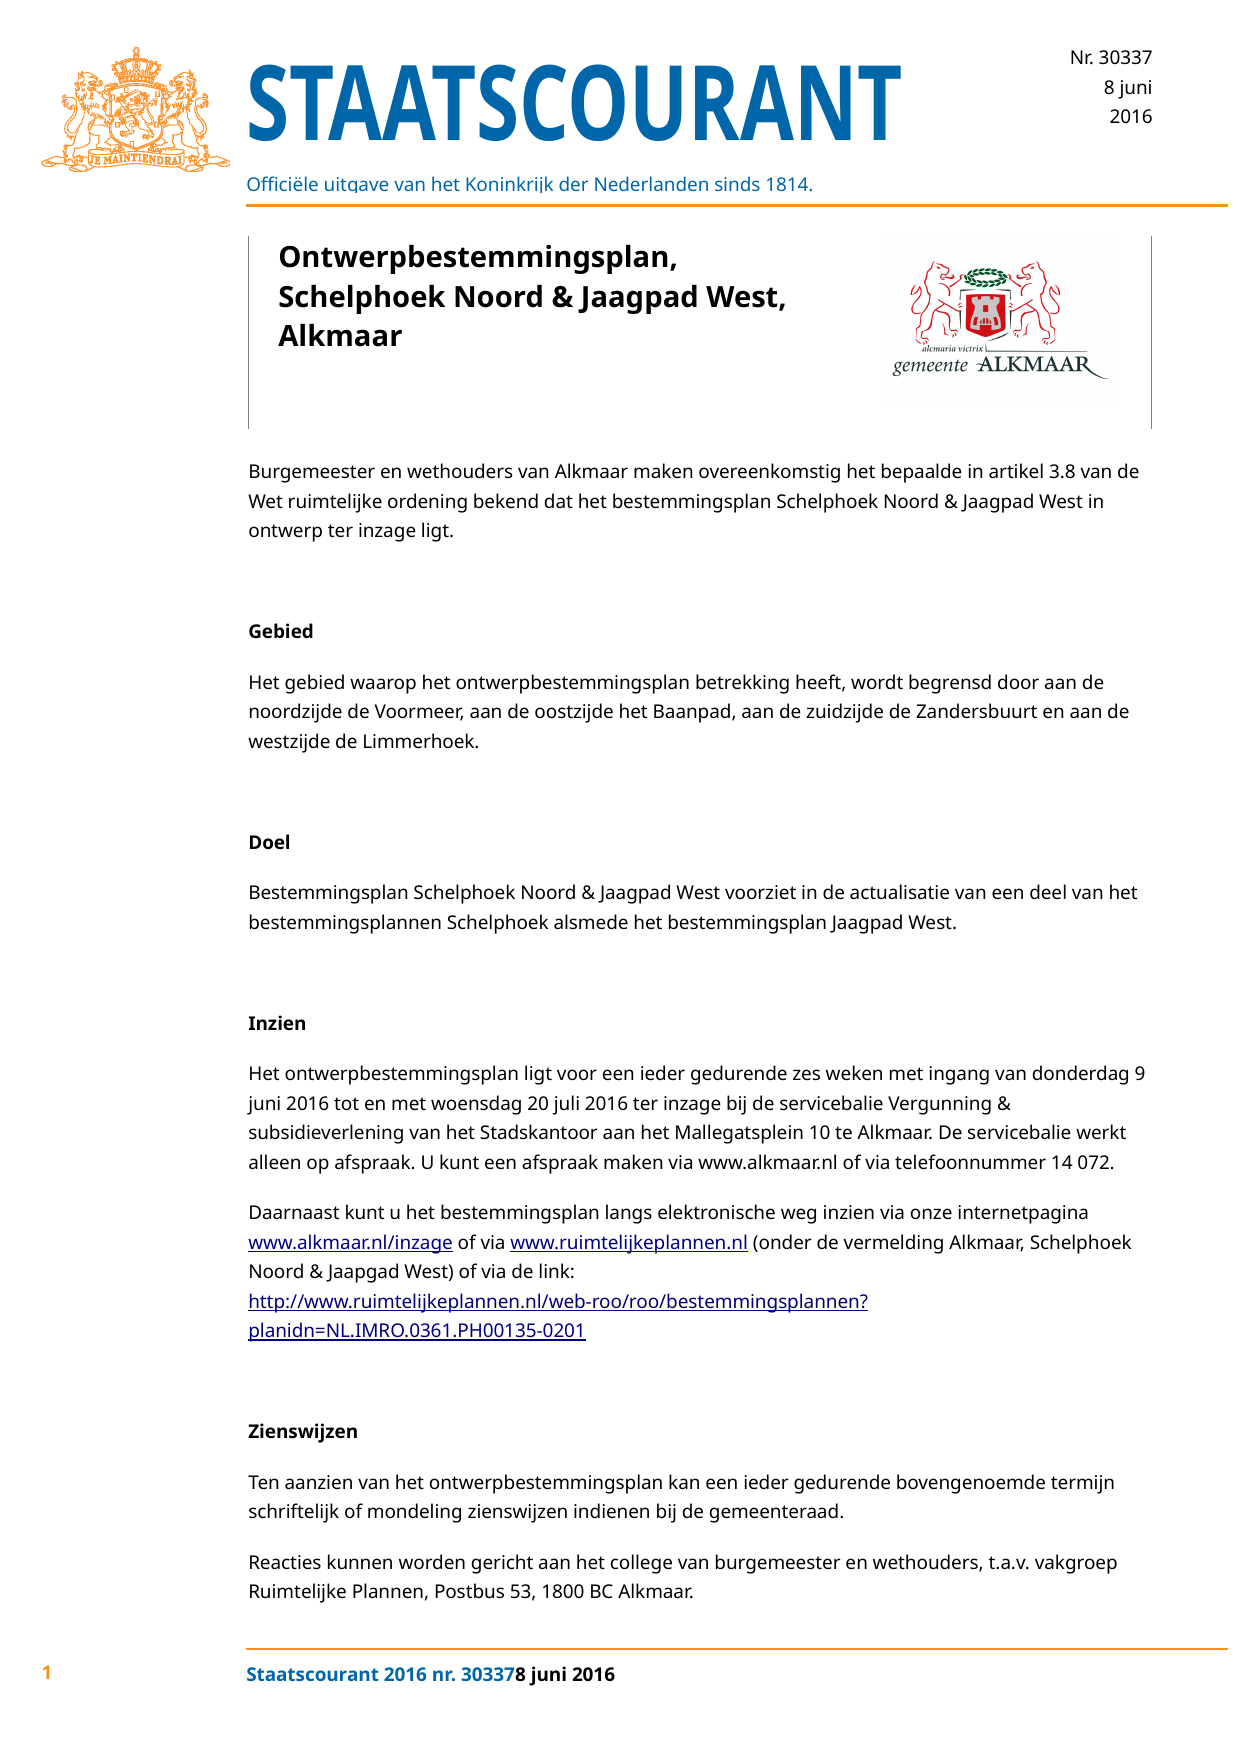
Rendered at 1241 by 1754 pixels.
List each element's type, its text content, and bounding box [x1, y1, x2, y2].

text Burgemeester en wethouders van Alkmaar maken overeenkomstig het bepaalde in artikel 3.8 van de Wet ruimtelijke ordening bekend dat het bestemmingsplan Schelphoek Noord & Jaagpad West in ontwerp ter inzage ligt. [248, 458, 1152, 543]
text Bestemmingsplan Schelphoek Noord & Jaagpad West voorziet in de actualisatie van een deel van het bestemmingsplannen Schelphoek alsmede het bestemmingsplan Jaagpad West. [248, 879, 1152, 935]
picture [41, 47, 231, 172]
text Doel [248, 829, 1152, 855]
text Ten aanzien van het ontwerpbestemmingsplan kan een ieder gedurende bovengenoemde termijn schriftelijk of mondeling zienswijzen indienen bij de gemeenteraad. [248, 1469, 1152, 1524]
text Zienswijzen [248, 1418, 1152, 1444]
text Het ontwerpbestemmingsplan ligt voor een ieder gedurende zes weken met ingang van donderdag 9 juni 2016 tot en met woensdag 20 juli 2016 ter inzage bij de servicebalie Vergunning & subsidieverlening van het Stadskantoor aan het Mallegatsplein 10 te Alkmaar. De servicebalie werkt alleen op afspraak. U kunt een afspraak maken via www.alkmaar.nl of via telefoonnummer 14 072. [248, 1060, 1152, 1175]
text Het gebied waarop het ontwerpbestemmingsplan betrekking heeft, wordt begrensd door aan de noordzijde de Voormeer, aan de oostzijde het Baanpad, aan de zuidzijde de Zandersbuurt en aan de westzijde de Limmerhoek. [248, 669, 1152, 754]
picture [882, 236, 1119, 404]
text Gebied [248, 618, 1152, 644]
text Daarnaast kunt u het bestemmingsplan langs elektronische weg inzien via onze internetpagina www.alkmaar.nl/inzage of via www.ruimtelijkeplannen.nl (onder de vermelding Alkmaar, Schelphoek Noord & Jaapgad West) of via de link: http://www.ruimtelijkeplannen.nl/web-roo/roo/bestemmingsplannen?planidn=NL.IMRO.0361.PH00135-0201 [248, 1199, 1152, 1343]
text Reacties kunnen worden gericht aan het college van burgemeester en wethouders, t.a.v. vakgroep Ruimtelijke Plannen, Postbus 53, 1800 BC Alkmaar. [248, 1549, 1152, 1604]
table_header Ontwerpbestemmingsplan, Schelphoek Noord & Jaagpad West, Alkmaar [249, 236, 850, 429]
table_header [850, 236, 1151, 429]
text Inzien [248, 1010, 1152, 1036]
